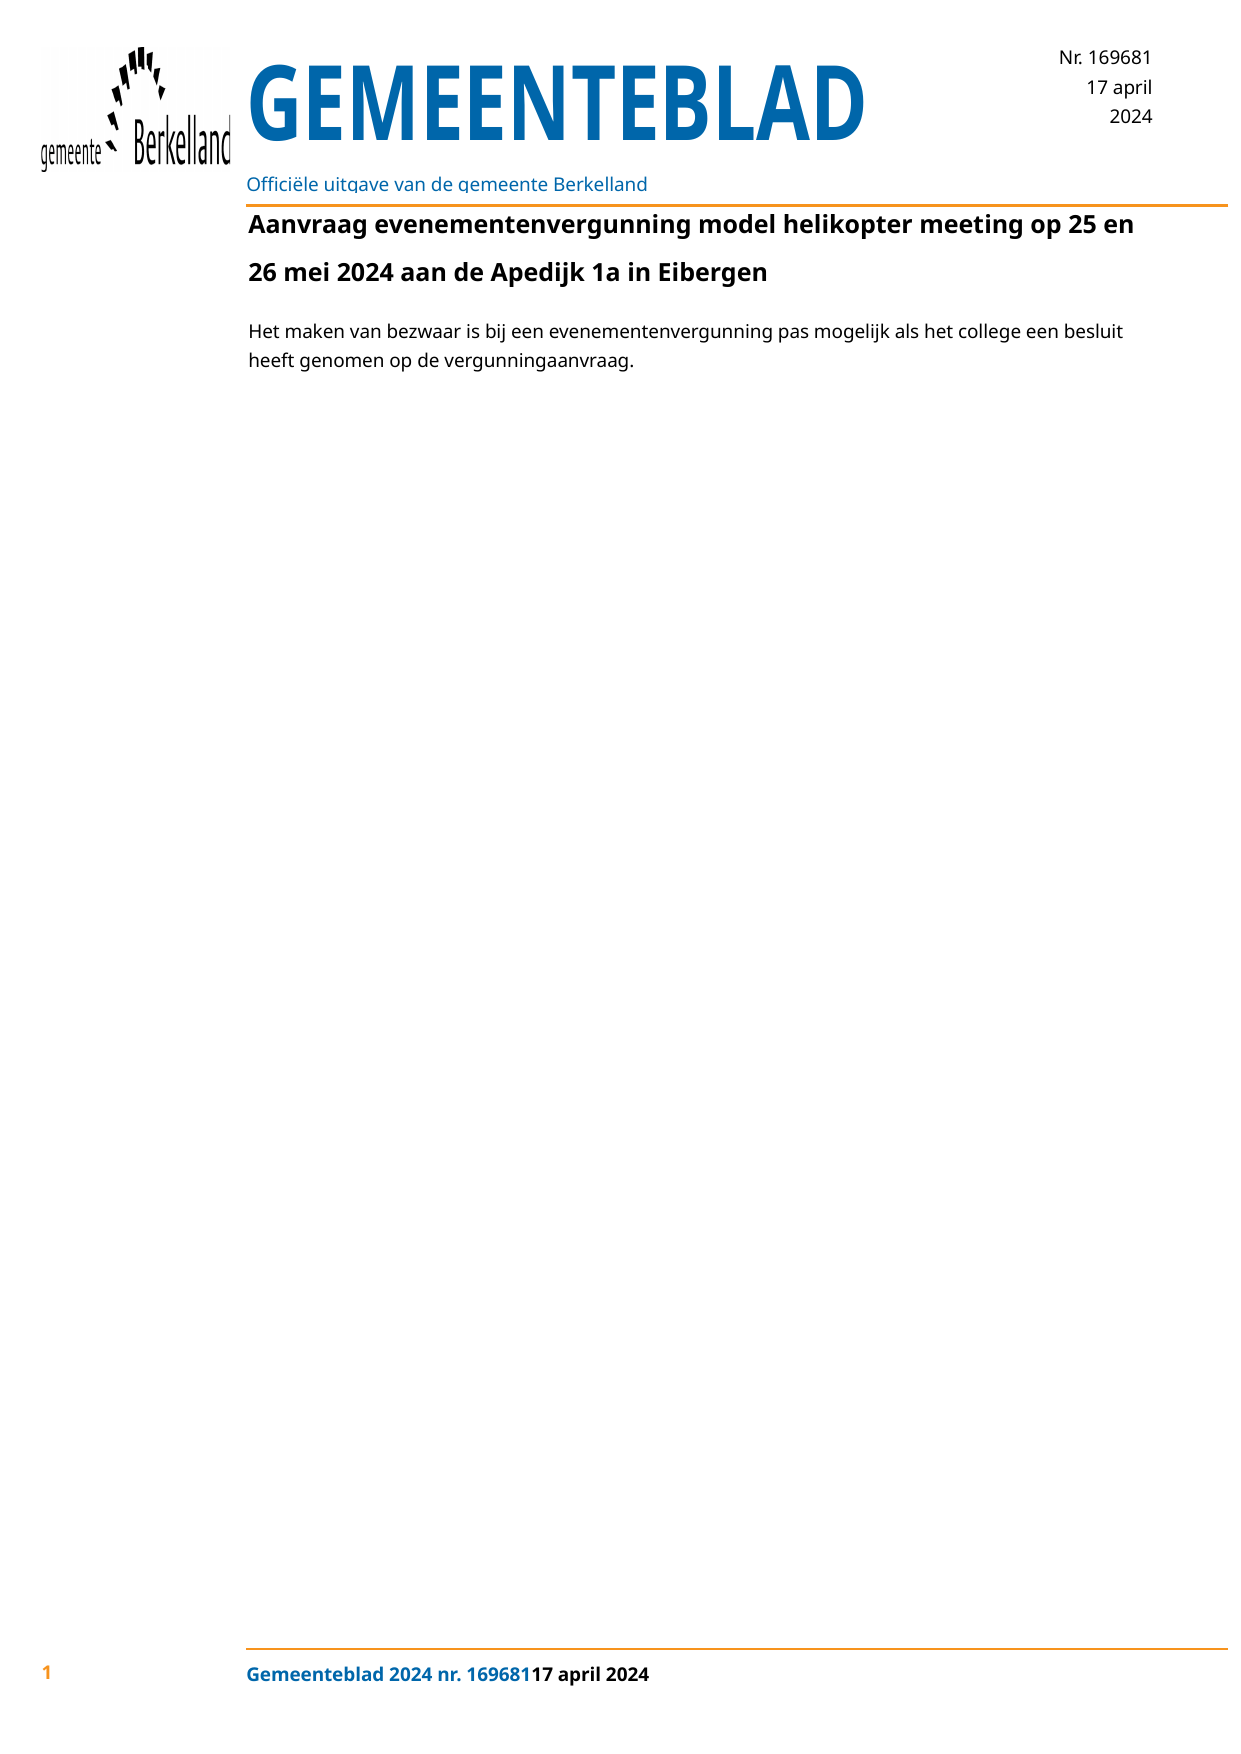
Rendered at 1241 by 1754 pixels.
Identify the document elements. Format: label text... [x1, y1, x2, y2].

picture [41, 47, 231, 172]
text Aanvraag evenementenvergunning model helikopter meeting op 25 en 26 mei 2024 aan de Apedijk 1a in Eibergen [248, 207, 1152, 288]
text Het maken van bezwaar is bij een evenementenvergunning pas mogelijk als het college een besluit heeft genomen op de vergunningaanvraag. [248, 318, 1152, 373]
